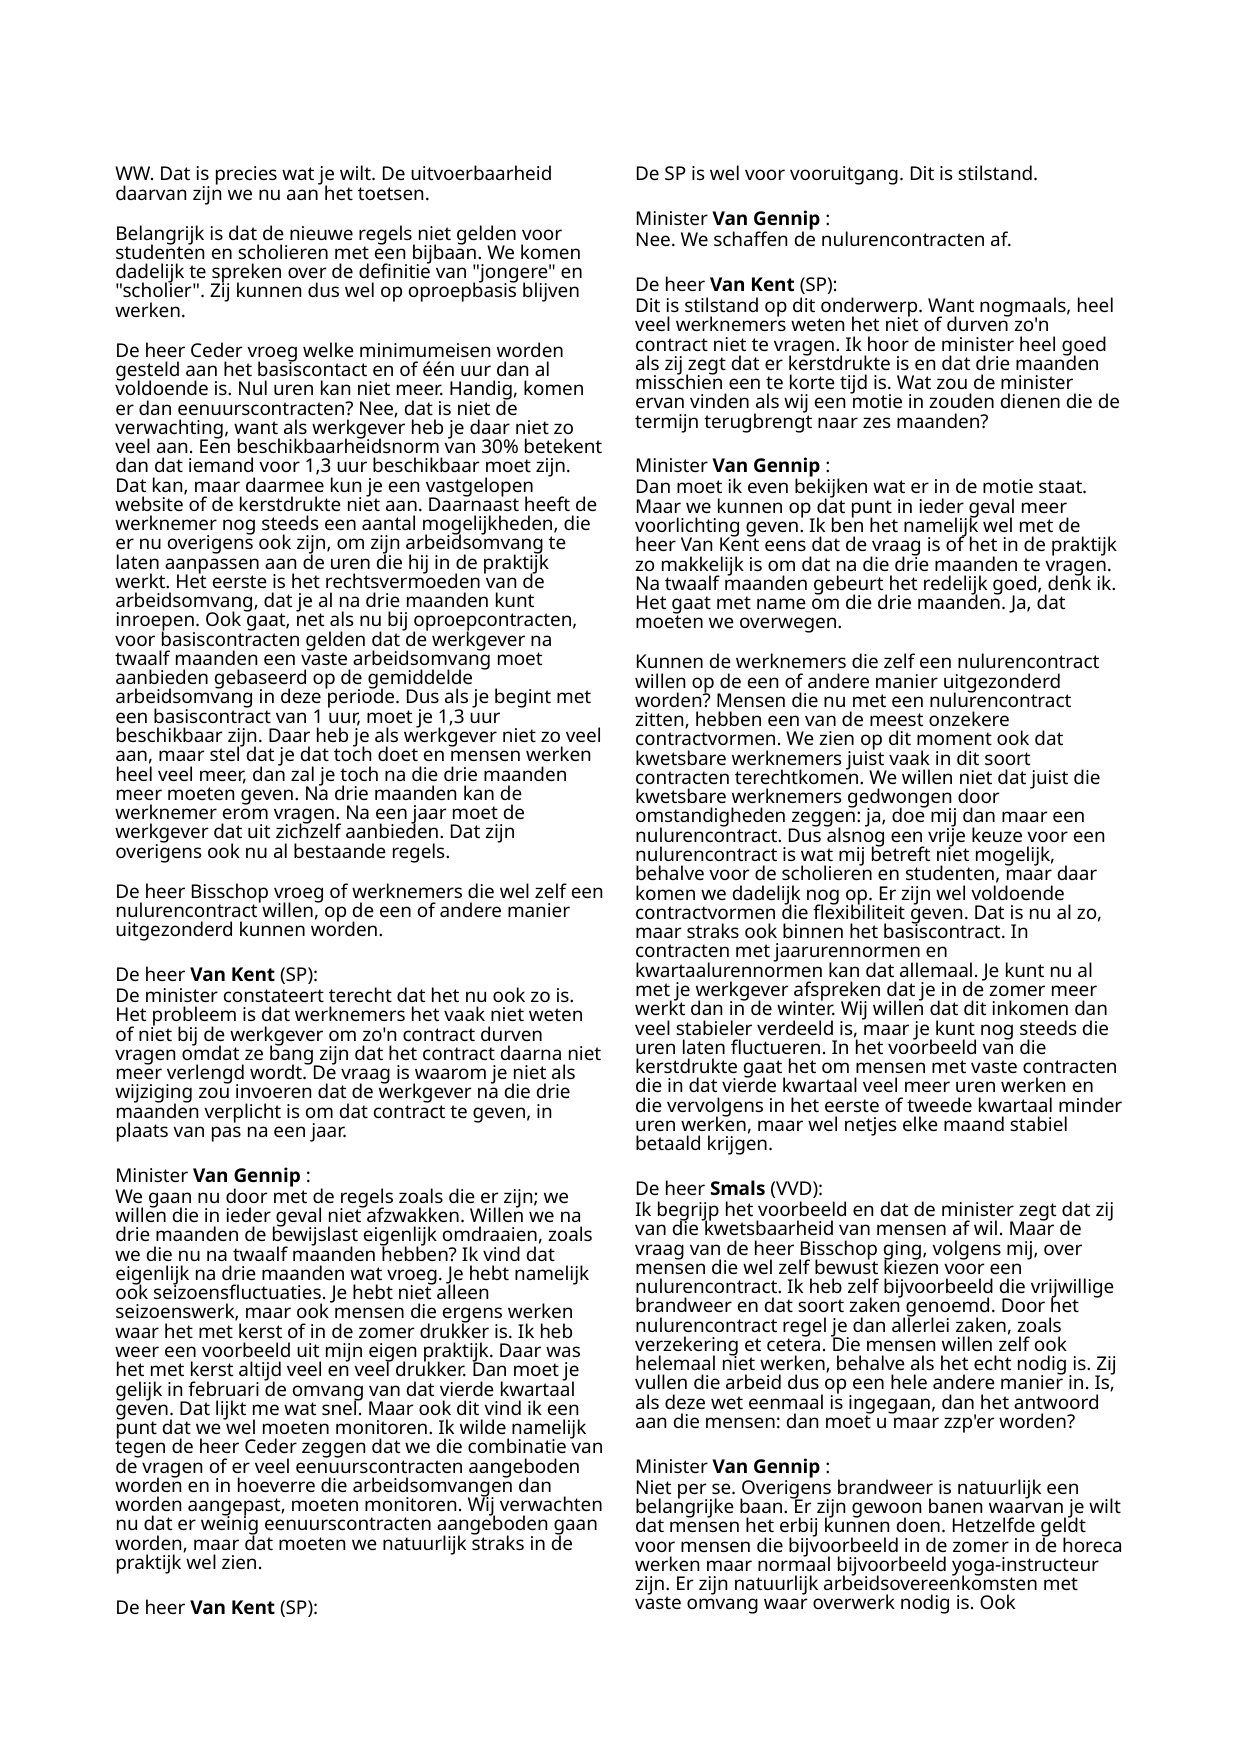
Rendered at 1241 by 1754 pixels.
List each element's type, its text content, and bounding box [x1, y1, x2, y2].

text Ik begrijp het voorbeeld en dat de minister zegt dat zij van die kwetsbaarheid van mensen af wil. Maar de vraag van de heer Bisschop ging, volgens mij, over mensen die wel zelf bewust kiezen voor een nulurencontract. Ik heb zelf bijvoorbeeld die vrijwillige brandweer en dat soort zaken genoemd. Door het nulurencontract regel je dan allerlei zaken, zoals verzekering et cetera. Die mensen willen zelf ook helemaal niet werken, behalve als het echt nodig is. Zij vullen die arbeid dus op een hele andere manier in. Is, als deze wet eenmaal is ingegaan, dan het antwoord aan die mensen: dan moet u maar zzp'er worden? [635, 1201, 1125, 1432]
text Dan moet ik even bekijken wat er in de motie staat. Maar we kunnen op dat punt in ieder geval meer voorlichting geven. Ik ben het namelijk wel met de heer Van Kent eens dat de vraag is of het in de praktijk zo makkelijk is om dat na die drie maanden te vragen. Na twaalf maanden gebeurt het redelijk goed, denk ik. Het gaat met name om die drie maanden. Ja, dat moeten we overwegen. [635, 478, 1125, 633]
text De heer Van Kent (SP): [635, 271, 1125, 297]
text De heer Van Kent (SP): [115, 1594, 605, 1620]
text De heer Bisschop vroeg of werknemers die wel zelf een nulurencontract willen, op de een of andere manier uitgezonderd kunnen worden. [115, 883, 605, 941]
text Minister Van Gennip : [115, 1162, 605, 1188]
text Minister Van Gennip : [635, 205, 1125, 231]
text WW. Dat is precies wat je wilt. De uitvoerbaarheid daarvan zijn we nu aan het toetsen. [115, 165, 605, 204]
text De SP is wel voor vooruitgang. Dit is stilstand. [635, 165, 1125, 184]
text Niet per se. Overigens brandweer is natuurlijk een belangrijke baan. Er zijn gewoon banen waarvan je wilt dat mensen het erbij kunnen doen. Hetzelfde geldt voor mensen die bijvoorbeeld in de zomer in de horeca werken maar normaal bijvoorbeeld yoga-instructeur zijn. Er zijn natuurlijk arbeidsovereenkomsten met vaste omvang waar overwerk nodig is. Ook [635, 1479, 1125, 1614]
text Dit is stilstand op dit onderwerp. Want nogmaals, heel veel werknemers weten het niet of durven zo'n contract niet te vragen. Ik hoor de minister heel goed als zij zegt dat er kerstdrukte is en dat drie maanden misschien een te korte tijd is. Wat zou de minister ervan vinden als wij een motie in zouden dienen die de termijn terugbrengt naar zes maanden? [635, 297, 1125, 432]
text Minister Van Gennip : [635, 453, 1125, 478]
text De heer Ceder vroeg welke minimumeisen worden gesteld aan het basiscontact en of één uur dan al voldoende is. Nul uren kan niet meer. Handig, komen er dan eenuurscontracten? Nee, dat is niet de verwachting, want als werkgever heb je daar niet zo veel aan. Een beschikbaarheidsnorm van 30% betekent dan dat iemand voor 1,3 uur beschikbaar moet zijn. Dat kan, maar daarmee kun je een vastgelopen website of de kerstdrukte niet aan. Daarnaast heeft de werknemer nog steeds een aantal mogelijkheden, die er nu overigens ook zijn, om zijn arbeidsomvang te laten aanpassen aan de uren die hij in de praktijk werkt. Het eerste is het rechtsvermoeden van de arbeidsomvang, dat je al na drie maanden kunt inroepen. Ook gaat, net als nu bij oproepcontracten, voor basiscontracten gelden dat de werkgever na twaalf maanden een vaste arbeidsomvang moet aanbieden gebaseerd op de gemiddelde arbeidsomvang in deze periode. Dus als je begint met een basiscontract van 1 uur, moet je 1,3 uur beschikbaar zijn. Daar heb je als werkgever niet zo veel aan, maar stel dat je dat toch doet en mensen werken heel veel meer, dan zal je toch na die drie maanden meer moeten geven. Na drie maanden kan de werknemer erom vragen. Na een jaar moet de werkgever dat uit zichzelf aanbieden. Dat zijn overigens ook nu al bestaande regels. [115, 342, 605, 862]
text We gaan nu door met de regels zoals die er zijn; we willen die in ieder geval niet afzwakken. Willen we na drie maanden de bewijslast eigenlijk omdraaien, zoals we die nu na twaalf maanden hebben? Ik vind dat eigenlijk na drie maanden wat vroeg. Je hebt namelijk ook seizoensfluctuaties. Je hebt niet alleen seizoenswerk, maar ook mensen die ergens werken waar het met kerst of in de zomer drukker is. Ik heb weer een voorbeeld uit mijn eigen praktijk. Daar was het met kerst altijd veel en veel drukker. Dan moet je gelijk in februari de omvang van dat vierde kwartaal geven. Dat lijkt me wat snel. Maar ook dit vind ik een punt dat we wel moeten monitoren. Ik wilde namelijk tegen de heer Ceder zeggen dat we die combinatie van de vragen of er veel eenuurscontracten aangeboden worden en in hoeverre die arbeidsomvangen dan worden aangepast, moeten monitoren. Wij verwachten nu dat er weinig eenuurscontracten aangeboden gaan worden, maar dat moeten we natuurlijk straks in de praktijk wel zien. [115, 1188, 605, 1573]
text De heer Smals (VVD): [635, 1175, 1125, 1201]
text De minister constateert terecht dat het nu ook zo is. Het probleem is dat werknemers het vaak niet weten of niet bij de werkgever om zo'n contract durven vragen omdat ze bang zijn dat het contract daarna niet meer verlengd wordt. De vraag is waarom je niet als wijziging zou invoeren dat de werkgever na die drie maanden verplicht is om dat contract te geven, in plaats van pas na een jaar. [115, 987, 605, 1141]
text De heer Van Kent (SP): [115, 961, 605, 987]
text Nee. We schaffen de nulurencontracten af. [635, 231, 1125, 250]
text Minister Van Gennip : [635, 1453, 1125, 1479]
text Kunnen de werknemers die zelf een nulurencontract willen op de een of andere manier uitgezonderd worden? Mensen die nu met een nulurencontract zitten, hebben een van de meest onzekere contractvormen. We zien op dit moment ook dat kwetsbare werknemers juist vaak in dit soort contracten terechtkomen. We willen niet dat juist die kwetsbare werknemers gedwongen door omstandigheden zeggen: ja, doe mij dan maar een nulurencontract. Dus alsnog een vrije keuze voor een nulurencontract is wat mij betreft niet mogelijk, behalve voor de scholieren en studenten, maar daar komen we dadelijk nog op. Er zijn wel voldoende contractvormen die flexibiliteit geven. Dat is nu al zo, maar straks ook binnen het basiscontract. In contracten met jaarurennormen en kwartaalurennormen kan dat allemaal. Je kunt nu al met je werkgever afspreken dat je in de zomer meer werkt dan in de winter. Wij willen dat dit inkomen dan veel stabieler verdeeld is, maar je kunt nog steeds die uren laten fluctueren. In het voorbeeld van die kerstdrukte gaat het om mensen met vaste contracten die in dat vierde kwartaal veel meer uren werken en die vervolgens in het eerste of tweede kwartaal minder uren werken, maar wel netjes elke maand stabiel betaald krijgen. [635, 653, 1125, 1154]
text Belangrijk is dat de nieuwe regels niet gelden voor studenten en scholieren met een bijbaan. We komen dadelijk te spreken over de definitie van "jongere" en "scholier". Zij kunnen dus wel op oproepbasis blijven werken. [115, 224, 605, 321]
